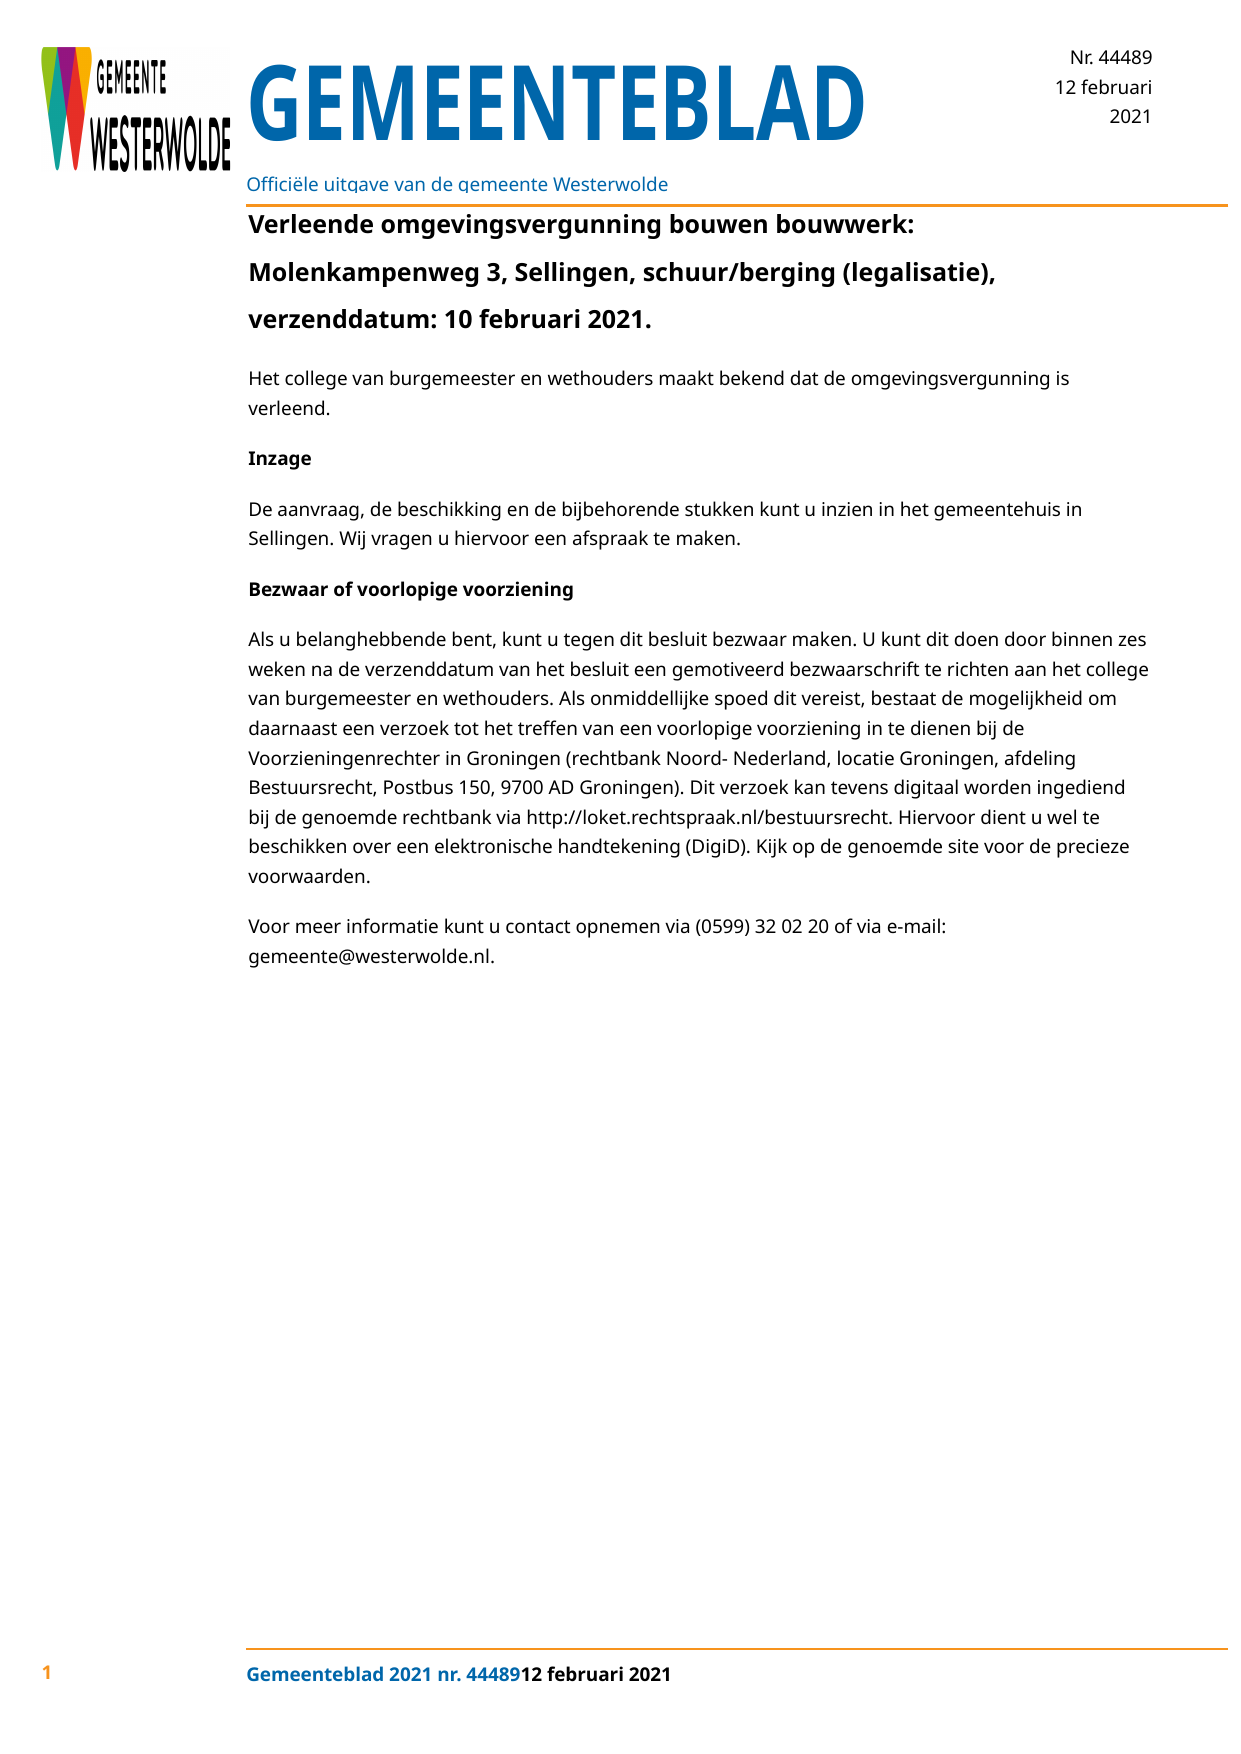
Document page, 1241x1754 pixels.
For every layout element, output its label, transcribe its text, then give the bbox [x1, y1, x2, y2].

picture [41, 47, 231, 172]
text Als u belanghebbende bent, kunt u tegen dit besluit bezwaar maken. U kunt dit doen door binnen zes weken na de verzenddatum van het besluit een gemotiveerd bezwaarschrift te richten aan het college van burgemeester en wethouders. Als onmiddellijke spoed dit vereist, bestaat de mogelijkheid om daarnaast een verzoek tot het treffen van een voorlopige voorziening in te dienen bij de Voorzieningenrechter in Groningen (rechtbank Noord- Nederland, locatie Groningen, afdeling Bestuursrecht, Postbus 150, 9700 AD Groningen). Dit verzoek kan tevens digitaal worden ingediend bij de genoemde rechtbank via http://loket.rechtspraak.nl/bestuursrecht. Hiervoor dient u wel te beschikken over een elektronische handtekening (DigiD). Kijk op de genoemde site voor de precieze voorwaarden. [248, 626, 1152, 889]
text Verleende omgevingsvergunning bouwen bouwwerk: Molenkampenweg 3, Sellingen, schuur/berging (legalisatie), verzenddatum: 10 februari 2021. [248, 207, 1152, 336]
text Inzage [248, 446, 1152, 471]
text Het college van burgemeester en wethouders maakt bekend dat de omgevingsvergunning is verleend. [248, 366, 1152, 421]
text De aanvraag, de beschikking en de bijbehorende stukken kunt u inzien in het gemeentehuis in Sellingen. Wij vragen u hiervoor een afspraak te maken. [248, 496, 1152, 551]
text Bezwaar of voorlopige voorziening [248, 576, 1152, 602]
text Voor meer informatie kunt u contact opnemen via (0599) 32 02 20 of via e-mail: gemeente@westerwolde.nl. [248, 913, 1152, 969]
